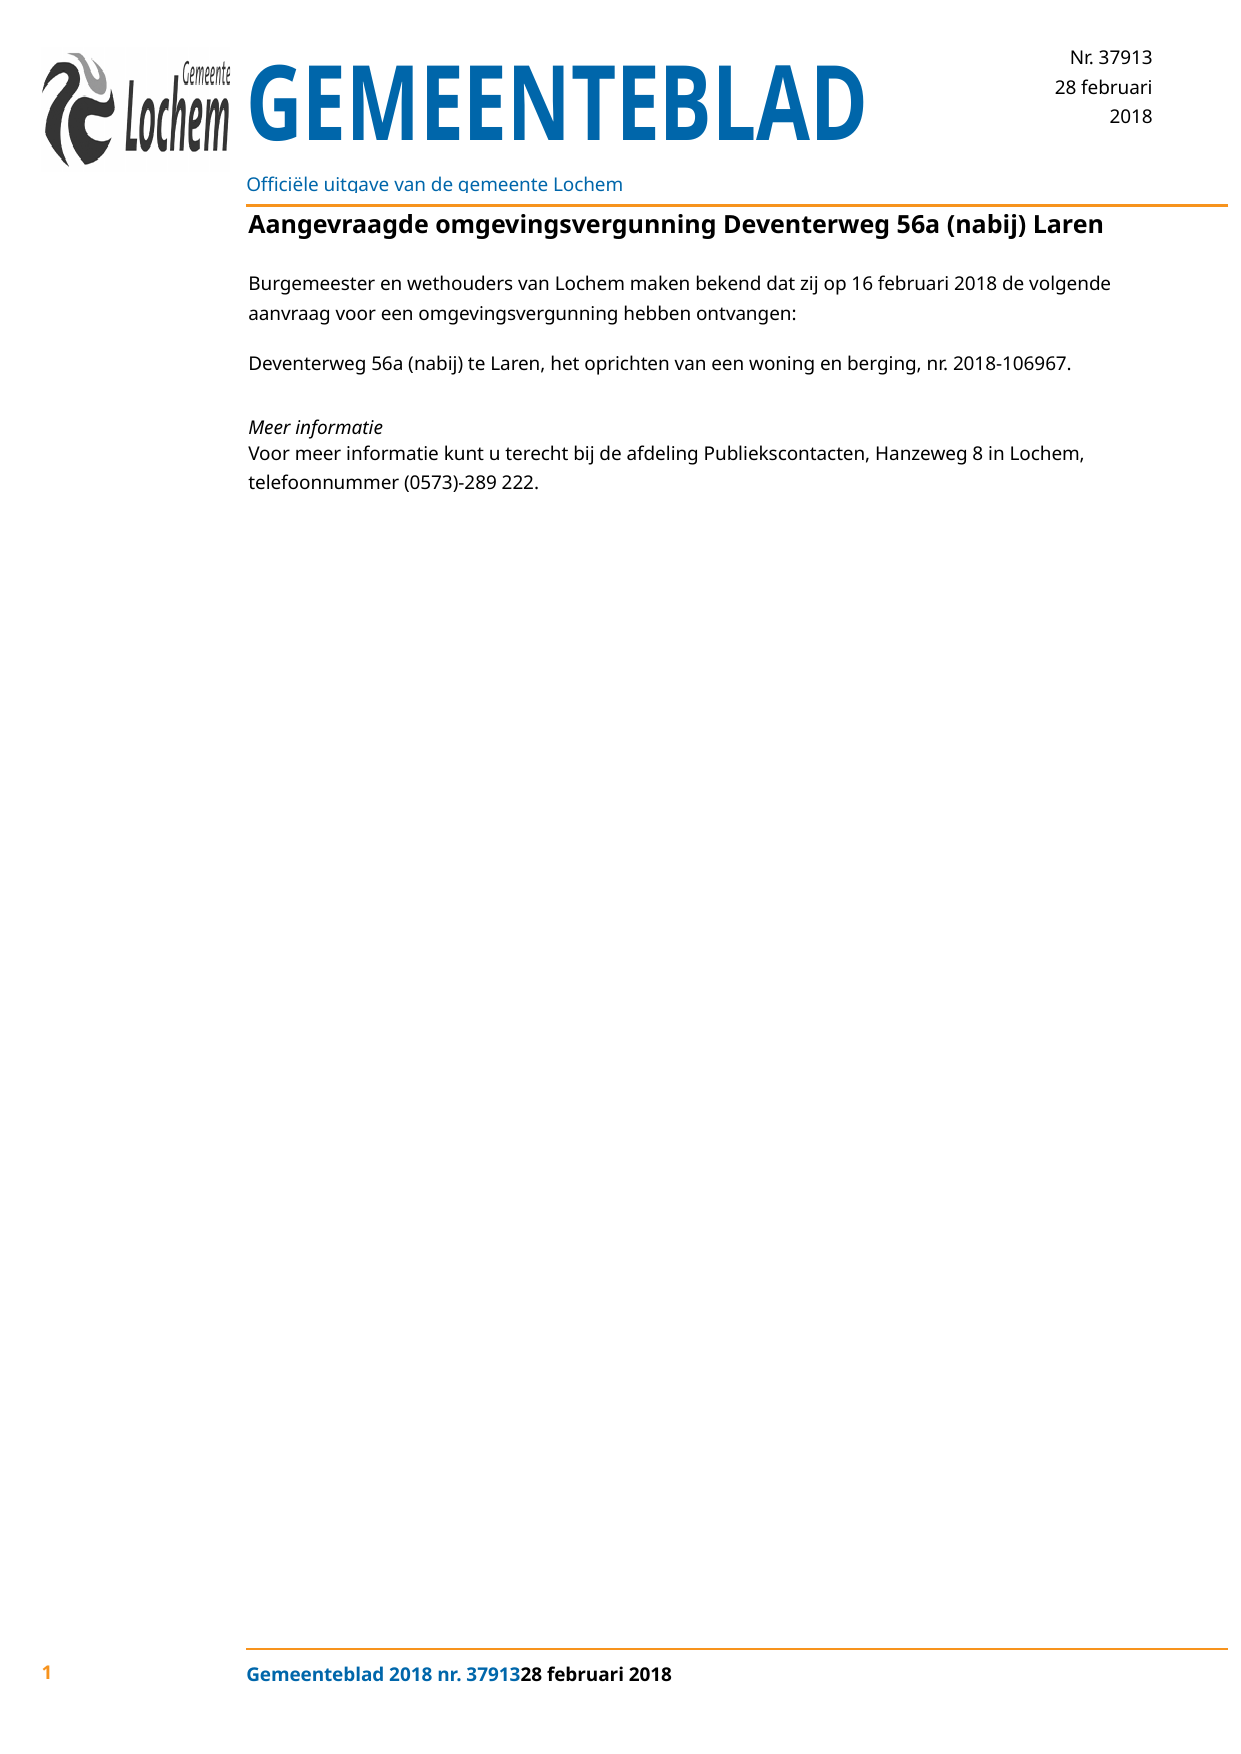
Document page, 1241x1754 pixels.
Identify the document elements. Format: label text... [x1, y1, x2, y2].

picture [41, 47, 231, 172]
text Burgemeester en wethouders van Lochem maken bekend dat zij op 16 februari 2018 de volgende aanvraag voor een omgevingsvergunning hebben ontvangen: [248, 270, 1152, 326]
text Meer informatie [248, 414, 1152, 440]
text Aangevraagde omgevingsvergunning Deventerweg 56a (nabij) Laren [248, 207, 1152, 241]
text Deventerweg 56a (nabij) te Laren, het oprichten van een woning en berging, nr. 2018-106967. [248, 350, 1152, 376]
text Voor meer informatie kunt u terecht bij de afdeling Publiekscontacten, Hanzeweg 8 in Lochem, telefoonnummer (0573)-289 222. [248, 440, 1152, 495]
